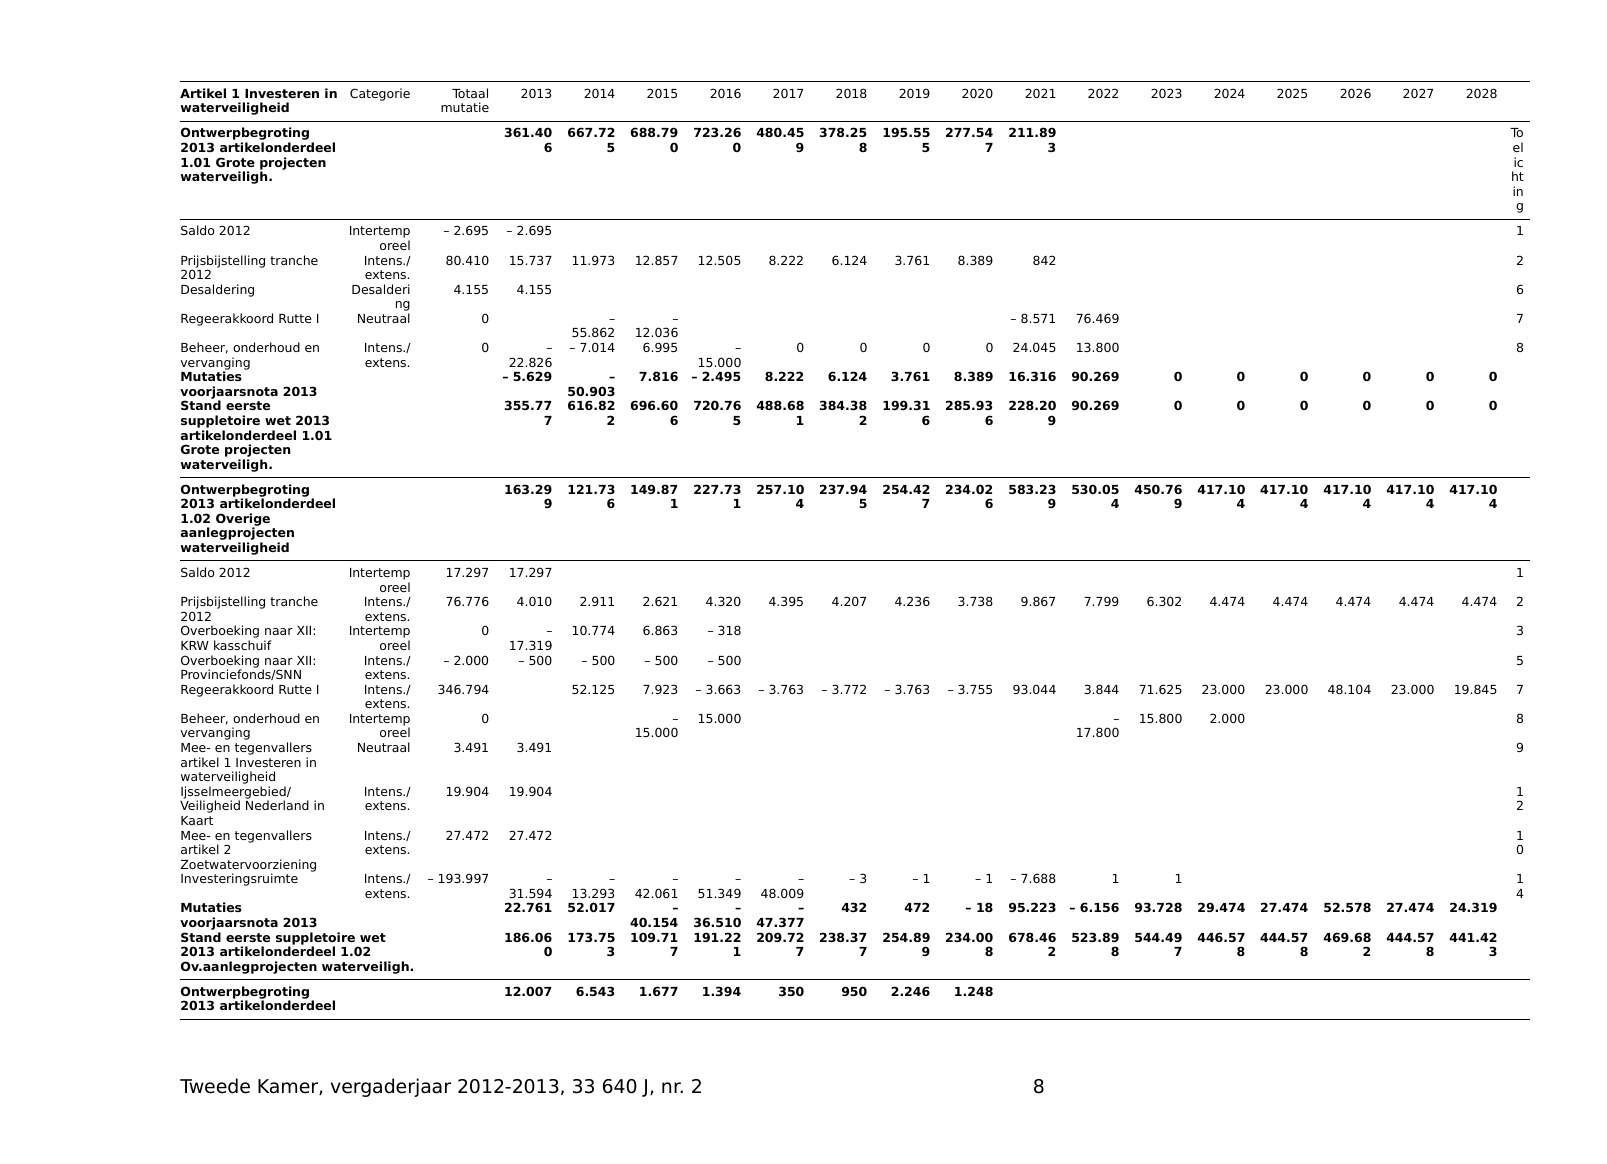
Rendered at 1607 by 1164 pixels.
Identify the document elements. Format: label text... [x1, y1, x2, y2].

table_cell 0 [1440, 399, 1503, 477]
table_cell 616.822 [558, 399, 621, 477]
table_cell – 500 [684, 653, 747, 682]
table_cell [684, 561, 747, 595]
table_cell 191.221 [684, 930, 747, 979]
table_cell 0 [416, 312, 495, 341]
table_cell [1503, 399, 1529, 477]
table_cell [1314, 561, 1377, 595]
table_cell [1251, 741, 1314, 784]
table_cell [747, 828, 810, 872]
table_cell [1125, 341, 1188, 370]
table_cell 0 [1377, 399, 1440, 477]
table_cell [684, 741, 747, 784]
table_cell 0 [1125, 370, 1188, 399]
table_cell 417.104 [1314, 478, 1377, 560]
table_header Artikel 1 Investeren in waterveiligheid [180, 82, 337, 121]
table_cell [999, 624, 1062, 653]
table_cell 9.867 [999, 595, 1062, 624]
table_cell 93.044 [999, 683, 1062, 712]
table_cell 237.945 [810, 478, 873, 560]
table_cell [338, 370, 416, 399]
table_cell 6.124 [810, 370, 873, 399]
table_cell 480.459 [747, 122, 810, 218]
table_cell 0 [1188, 370, 1251, 399]
table_cell 17.297 [416, 561, 495, 595]
table_cell – 2.695 [495, 220, 558, 253]
table_cell 678.462 [999, 930, 1062, 979]
table_cell [873, 220, 936, 253]
table_cell Intertemporeel [338, 220, 416, 253]
table_cell [1251, 283, 1314, 312]
table_cell [873, 828, 936, 872]
table_cell 12.505 [684, 253, 747, 282]
table_cell [1125, 828, 1188, 872]
table_cell 1 [1503, 220, 1529, 253]
table_cell 523.898 [1062, 930, 1125, 979]
table_cell [1251, 624, 1314, 653]
table_cell [1188, 872, 1251, 901]
table_cell Ontwerpbegroting 2013 artikelonderdeel 1.01 Grote projecten waterveiligh. [180, 122, 337, 218]
table_header 2017 [747, 82, 810, 121]
table_cell Toelichting [1503, 122, 1529, 218]
table_cell [1125, 283, 1188, 312]
table_header 2022 [1062, 82, 1125, 121]
table_cell 285.936 [936, 399, 999, 477]
table_cell [1251, 653, 1314, 682]
table_cell 0 [416, 341, 495, 370]
table_cell 2.000 [1188, 712, 1251, 741]
table_cell [558, 785, 621, 828]
table_cell – 2.000 [416, 653, 495, 682]
table_cell [1251, 872, 1314, 901]
table_cell 95.223 [999, 901, 1062, 930]
table_cell 361.406 [495, 122, 558, 218]
table_cell [558, 712, 621, 741]
table_cell [1188, 253, 1251, 282]
table_header 2015 [621, 82, 684, 121]
table_cell 0 [1377, 370, 1440, 399]
table_cell [416, 478, 495, 560]
table_cell [416, 370, 495, 399]
table_cell Ontwerpbegroting 2013 artikelonderdeel 1.02 Overige aanlegprojecten waterveiligheid [180, 478, 337, 560]
table_cell 2.621 [621, 595, 684, 624]
table_cell – 15.000 [621, 712, 684, 741]
table_cell 2 [1503, 595, 1529, 624]
table_cell [1062, 561, 1125, 595]
table_cell [495, 683, 558, 712]
table_cell 0 [1251, 399, 1314, 477]
table_cell 688.790 [621, 122, 684, 218]
table_cell 350 [747, 980, 810, 1018]
table_cell Ontwerpbegroting 2013 artikelonderdeel [180, 980, 337, 1018]
table_cell 23.000 [1251, 683, 1314, 712]
table_cell [558, 741, 621, 784]
table_cell [1251, 220, 1314, 253]
table_cell 199.316 [873, 399, 936, 477]
table_cell [1251, 980, 1314, 1018]
table_cell – 5.629 [495, 370, 558, 399]
table_cell [747, 220, 810, 253]
table_cell [936, 561, 999, 595]
table_cell 720.765 [684, 399, 747, 477]
table_cell Saldo 2012 [180, 220, 337, 253]
table_cell [1377, 872, 1440, 901]
table_cell [1377, 653, 1440, 682]
table_cell [747, 712, 810, 741]
table_cell [936, 712, 999, 741]
table_cell 195.555 [873, 122, 936, 218]
table_cell 186.060 [495, 930, 558, 979]
table_cell 4.474 [1377, 595, 1440, 624]
table_cell [416, 930, 495, 979]
table_cell [1125, 785, 1188, 828]
table_cell 19.904 [495, 785, 558, 828]
table_cell 417.104 [1188, 478, 1251, 560]
table_cell [1188, 741, 1251, 784]
table_cell [1503, 930, 1529, 979]
table_cell [1377, 828, 1440, 872]
table_cell [558, 828, 621, 872]
table_cell [1125, 220, 1188, 253]
table_cell [936, 283, 999, 312]
table_cell [936, 624, 999, 653]
table_cell 10.774 [558, 624, 621, 653]
table_cell [1440, 283, 1503, 312]
table_cell – 7.688 [999, 872, 1062, 901]
table_cell Intens./extens. [338, 872, 416, 901]
table_cell 0 [1314, 370, 1377, 399]
table_cell – 3 [810, 872, 873, 901]
table_cell [1377, 712, 1440, 741]
table_cell [810, 653, 873, 682]
table_cell 3.491 [495, 741, 558, 784]
table_cell 2.911 [558, 595, 621, 624]
table_cell 4.155 [416, 283, 495, 312]
table_cell [1377, 980, 1440, 1018]
table_cell Stand eerste suppletoire wet 2013 artikelonderdeel 1.02 Ov.aanlegprojecten waterveiligh. [180, 930, 416, 979]
table_cell 234.008 [936, 930, 999, 979]
table_cell 29.474 [1188, 901, 1251, 930]
table_cell [1314, 341, 1377, 370]
table_cell [495, 312, 558, 341]
table_cell 14 [1503, 872, 1529, 901]
table_cell Desaldering [180, 283, 337, 312]
table_cell 8.389 [936, 370, 999, 399]
table_cell – 47.377 [747, 901, 810, 930]
table_cell Saldo 2012 [180, 561, 337, 595]
table_cell 1 [1125, 872, 1188, 901]
table_cell Mee- en tegenvallers artikel 1 Investeren in waterveiligheid [180, 741, 337, 784]
table_cell 1.677 [621, 980, 684, 1018]
table_cell [810, 561, 873, 595]
table_cell [999, 980, 1062, 1018]
table_cell 7.923 [621, 683, 684, 712]
table_cell [1314, 312, 1377, 341]
table_cell [936, 312, 999, 341]
table_cell 450.769 [1125, 478, 1188, 560]
table_cell [1440, 312, 1503, 341]
table_cell [1125, 624, 1188, 653]
table_cell [1377, 741, 1440, 784]
table_cell 696.606 [621, 399, 684, 477]
table_cell [416, 901, 495, 930]
table_cell Prijsbijstelling tranche 2012 [180, 595, 337, 624]
table_cell [684, 283, 747, 312]
table_cell 277.547 [936, 122, 999, 218]
table_cell Ijsselmeergebied/Veiligheid Nederland in Kaart [180, 785, 337, 828]
table_cell [1440, 741, 1503, 784]
table_cell [747, 653, 810, 682]
table_cell 441.423 [1440, 930, 1503, 979]
table_cell – 500 [621, 653, 684, 682]
table_cell [1188, 341, 1251, 370]
table_cell 163.299 [495, 478, 558, 560]
table_cell [1377, 785, 1440, 828]
table_cell [1188, 828, 1251, 872]
table_header [1503, 82, 1529, 121]
table_cell 227.731 [684, 478, 747, 560]
table_cell [1062, 785, 1125, 828]
table_cell Intens./extens. [338, 828, 416, 872]
table_cell 8 [1503, 341, 1529, 370]
table_cell – 7.014 [558, 341, 621, 370]
table_cell Mee- en tegenvallers artikel 2 Zoetwatervoorziening [180, 828, 337, 872]
table_cell [1251, 122, 1314, 218]
table_cell 3.761 [873, 370, 936, 399]
table_cell 723.260 [684, 122, 747, 218]
table_cell 2 [1503, 253, 1529, 282]
table_cell 209.727 [747, 930, 810, 979]
table_cell 446.578 [1188, 930, 1251, 979]
table_cell [558, 283, 621, 312]
table_cell 76.469 [1062, 312, 1125, 341]
table_cell [1062, 253, 1125, 282]
table_cell 444.578 [1251, 930, 1314, 979]
table_cell [936, 653, 999, 682]
table_cell – 31.594 [495, 872, 558, 901]
table_cell 0 [936, 341, 999, 370]
table_cell 10 [1503, 828, 1529, 872]
table_cell 52.017 [558, 901, 621, 930]
table_cell – 42.061 [621, 872, 684, 901]
table_cell [621, 785, 684, 828]
table_cell 4.474 [1251, 595, 1314, 624]
table_cell [999, 785, 1062, 828]
table_cell [1251, 785, 1314, 828]
table_cell 8 [1503, 712, 1529, 741]
table_cell [747, 312, 810, 341]
table_cell [1188, 283, 1251, 312]
table_cell [338, 399, 416, 477]
table_cell – 318 [684, 624, 747, 653]
table_cell [810, 785, 873, 828]
table_header Totaal mutatie [416, 82, 495, 121]
table_cell Prijsbijstelling tranche 2012 [180, 253, 337, 282]
table_cell 27.472 [495, 828, 558, 872]
table_cell – 193.997 [416, 872, 495, 901]
table_cell – 500 [495, 653, 558, 682]
table_cell 0 [1188, 399, 1251, 477]
table_cell 417.104 [1251, 478, 1314, 560]
table_cell 469.682 [1314, 930, 1377, 979]
table_cell – 50.903 [558, 370, 621, 399]
table_header 2019 [873, 82, 936, 121]
table_cell 0 [416, 712, 495, 741]
table_cell [1188, 561, 1251, 595]
table_cell 7 [1503, 683, 1529, 712]
table_cell 90.269 [1062, 399, 1125, 477]
table_cell [1062, 624, 1125, 653]
table_cell [999, 283, 1062, 312]
table_cell [873, 624, 936, 653]
table_cell 3.738 [936, 595, 999, 624]
table_cell Intertemporeel [338, 624, 416, 653]
table_cell [1314, 741, 1377, 784]
table_cell [1314, 785, 1377, 828]
table_cell 211.893 [999, 122, 1062, 218]
table_cell 12 [1503, 785, 1529, 828]
table_cell 52.578 [1314, 901, 1377, 930]
table_cell [810, 741, 873, 784]
table_cell [338, 901, 416, 930]
table_header 2016 [684, 82, 747, 121]
table_cell [1125, 561, 1188, 595]
table_cell 417.104 [1377, 478, 1440, 560]
table_cell 8.222 [747, 370, 810, 399]
table_cell – 17.319 [495, 624, 558, 653]
table_cell Beheer, onderhoud en vervanging [180, 712, 337, 741]
table_header 2027 [1377, 82, 1440, 121]
table_cell [1377, 561, 1440, 595]
table_cell 583.239 [999, 478, 1062, 560]
table_cell [1188, 624, 1251, 653]
table_cell [1251, 828, 1314, 872]
table_cell [1314, 624, 1377, 653]
table_cell Intens./extens. [338, 341, 416, 370]
table_cell [873, 653, 936, 682]
table_cell 0 [873, 341, 936, 370]
table_cell [810, 220, 873, 253]
table_cell Neutraal [338, 741, 416, 784]
table_cell 0 [1314, 399, 1377, 477]
table_cell 23.000 [1188, 683, 1251, 712]
table_cell [1251, 561, 1314, 595]
table_cell 8.389 [936, 253, 999, 282]
table_cell [936, 828, 999, 872]
table_cell [1440, 828, 1503, 872]
table_cell [873, 785, 936, 828]
table_cell Intertemporeel [338, 712, 416, 741]
table_cell [1125, 312, 1188, 341]
table_cell 48.104 [1314, 683, 1377, 712]
table_cell – 3.772 [810, 683, 873, 712]
table_cell 228.209 [999, 399, 1062, 477]
table_cell 80.410 [416, 253, 495, 282]
table_cell [873, 561, 936, 595]
table_cell [338, 122, 416, 218]
table_cell 90.269 [1062, 370, 1125, 399]
table_cell [1377, 312, 1440, 341]
table_cell 15.800 [1125, 712, 1188, 741]
table_cell 16.316 [999, 370, 1062, 399]
table_cell [1125, 980, 1188, 1018]
table_cell – 40.154 [621, 901, 684, 930]
table_cell 472 [873, 901, 936, 930]
table_cell Desaldering [338, 283, 416, 312]
table_cell 17.297 [495, 561, 558, 595]
table_cell [1440, 561, 1503, 595]
table_cell 0 [1125, 399, 1188, 477]
table_cell [810, 624, 873, 653]
table_cell [1062, 220, 1125, 253]
table_cell [1503, 478, 1529, 560]
table_cell 950 [810, 980, 873, 1018]
table_cell Regeerakkoord Rutte I [180, 312, 337, 341]
table_cell 488.681 [747, 399, 810, 477]
table_cell [1314, 253, 1377, 282]
table_cell Intens./extens. [338, 683, 416, 712]
table_cell 254.427 [873, 478, 936, 560]
table_cell [621, 561, 684, 595]
table_cell [1188, 785, 1251, 828]
table_cell 544.497 [1125, 930, 1188, 979]
table_cell [416, 399, 495, 477]
table_cell 3 [1503, 624, 1529, 653]
table_cell Intens./extens. [338, 653, 416, 682]
table_header 2023 [1125, 82, 1188, 121]
table_cell – 17.800 [1062, 712, 1125, 741]
table_header 2018 [810, 82, 873, 121]
table_cell [684, 220, 747, 253]
table_cell 1.394 [684, 980, 747, 1018]
table_cell 173.753 [558, 930, 621, 979]
table_cell [999, 653, 1062, 682]
table_cell Overboeking naar XII: KRW kasschuif [180, 624, 337, 653]
table_cell [1125, 253, 1188, 282]
table_cell [747, 283, 810, 312]
table_cell 76.776 [416, 595, 495, 624]
table_cell 432 [810, 901, 873, 930]
table_cell [1251, 253, 1314, 282]
table_cell [1440, 341, 1503, 370]
table_cell 6 [1503, 283, 1529, 312]
table_cell 7.816 [621, 370, 684, 399]
table_header 2021 [999, 82, 1062, 121]
table_cell 8.222 [747, 253, 810, 282]
table_cell – 3.755 [936, 683, 999, 712]
table_header Categorie [338, 82, 416, 121]
table_cell Mutaties voorjaarsnota 2013 [180, 370, 337, 399]
table_cell 355.777 [495, 399, 558, 477]
table_cell [621, 220, 684, 253]
table_cell [1314, 283, 1377, 312]
table_cell 4.395 [747, 595, 810, 624]
table_cell 109.717 [621, 930, 684, 979]
table_cell [999, 741, 1062, 784]
table_cell 24.319 [1440, 901, 1503, 930]
table_cell Regeerakkoord Rutte I [180, 683, 337, 712]
table_cell [1377, 220, 1440, 253]
table_cell 0 [1251, 370, 1314, 399]
table_cell [1377, 253, 1440, 282]
table_cell 1 [1062, 872, 1125, 901]
table_header 2028 [1440, 82, 1503, 121]
table_cell – 3.663 [684, 683, 747, 712]
table_cell 0 [416, 624, 495, 653]
table_cell [1314, 220, 1377, 253]
table_cell 6.995 [621, 341, 684, 370]
table_cell 254.899 [873, 930, 936, 979]
table_cell 4.474 [1440, 595, 1503, 624]
table_cell [1188, 220, 1251, 253]
table_cell 4.474 [1188, 595, 1251, 624]
table_cell [338, 478, 416, 560]
table_cell [684, 785, 747, 828]
table_cell 13.800 [1062, 341, 1125, 370]
table_cell 7.799 [1062, 595, 1125, 624]
table_cell [810, 283, 873, 312]
table_cell [936, 220, 999, 253]
table_cell 444.578 [1377, 930, 1440, 979]
table_cell 0 [747, 341, 810, 370]
table_cell – 2.495 [684, 370, 747, 399]
table_cell – 48.009 [747, 872, 810, 901]
table_cell [999, 220, 1062, 253]
table_cell – 15.000 [684, 341, 747, 370]
table_cell – 6.156 [1062, 901, 1125, 930]
table_cell [1314, 653, 1377, 682]
table_cell [999, 712, 1062, 741]
table_cell 257.104 [747, 478, 810, 560]
table_cell [747, 561, 810, 595]
table_cell 4.010 [495, 595, 558, 624]
table_cell Stand eerste suppletoire wet 2013 artikelonderdeel 1.01 Grote projecten waterveiligh. [180, 399, 337, 477]
table_cell [1440, 220, 1503, 253]
table_cell [1314, 872, 1377, 901]
table_cell Intens./extens. [338, 253, 416, 282]
table_cell 121.736 [558, 478, 621, 560]
table_cell – 8.571 [999, 312, 1062, 341]
table_cell [999, 561, 1062, 595]
table_cell [1188, 653, 1251, 682]
table_cell [495, 712, 558, 741]
table_cell [1377, 283, 1440, 312]
table_cell 6.863 [621, 624, 684, 653]
table_cell [1188, 122, 1251, 218]
table_cell [1314, 980, 1377, 1018]
table_cell [936, 741, 999, 784]
table_cell [1125, 122, 1188, 218]
table_cell Investeringsruimte [180, 872, 337, 901]
table_cell – 22.826 [495, 341, 558, 370]
table_cell [1251, 712, 1314, 741]
table_cell – 3.763 [747, 683, 810, 712]
table_cell 27.474 [1377, 901, 1440, 930]
table_cell [747, 624, 810, 653]
table_cell 3.761 [873, 253, 936, 282]
table_cell Intertemporeel [338, 561, 416, 595]
table_cell 6.124 [810, 253, 873, 282]
table_cell 1 [1503, 561, 1529, 595]
table_cell [873, 312, 936, 341]
table_cell [1251, 312, 1314, 341]
table_cell 22.761 [495, 901, 558, 930]
table_cell [558, 220, 621, 253]
table_cell 149.871 [621, 478, 684, 560]
table_cell – 18 [936, 901, 999, 930]
table_header 2014 [558, 82, 621, 121]
table_cell [1440, 253, 1503, 282]
table_cell 27.472 [416, 828, 495, 872]
table_cell [338, 980, 416, 1018]
table_cell 6.302 [1125, 595, 1188, 624]
table_cell 11.973 [558, 253, 621, 282]
table_cell 842 [999, 253, 1062, 282]
table_cell 384.382 [810, 399, 873, 477]
table_cell [1377, 122, 1440, 218]
table_cell [1314, 122, 1377, 218]
table_cell [810, 828, 873, 872]
table_header 2026 [1314, 82, 1377, 121]
table_cell 93.728 [1125, 901, 1188, 930]
table_cell Overboeking naar XII: Provinciefonds/SNN [180, 653, 337, 682]
table_cell [621, 283, 684, 312]
table_cell 2.246 [873, 980, 936, 1018]
table_cell [558, 561, 621, 595]
table_cell 52.125 [558, 683, 621, 712]
table_cell – 500 [558, 653, 621, 682]
table_cell [1125, 741, 1188, 784]
table_header 2020 [936, 82, 999, 121]
table_cell [810, 712, 873, 741]
table_cell – 36.510 [684, 901, 747, 930]
table_cell [1125, 653, 1188, 682]
table_header 2013 [495, 82, 558, 121]
table_cell – 1 [936, 872, 999, 901]
table_cell 4.236 [873, 595, 936, 624]
table_cell 0 [810, 341, 873, 370]
table_cell [873, 283, 936, 312]
table_cell 0 [1440, 370, 1503, 399]
table_cell – 3.763 [873, 683, 936, 712]
table_cell [1062, 122, 1125, 218]
table_cell 4.474 [1314, 595, 1377, 624]
table_cell [416, 980, 495, 1018]
table_cell [1188, 312, 1251, 341]
table_cell – 12.036 [621, 312, 684, 341]
table_header 2024 [1188, 82, 1251, 121]
table_cell [873, 741, 936, 784]
table_cell [1503, 370, 1529, 399]
table_cell 15.000 [684, 712, 747, 741]
table_cell 4.207 [810, 595, 873, 624]
table_cell [1188, 980, 1251, 1018]
table_cell [1314, 828, 1377, 872]
table_cell 19.845 [1440, 683, 1503, 712]
table_cell [810, 312, 873, 341]
table_cell [1503, 901, 1529, 930]
table_cell [1440, 712, 1503, 741]
table_cell 3.491 [416, 741, 495, 784]
table_header 2025 [1251, 82, 1314, 121]
table_cell – 2.695 [416, 220, 495, 253]
table_cell [1440, 980, 1503, 1018]
table_cell 24.045 [999, 341, 1062, 370]
table_cell 4.155 [495, 283, 558, 312]
table_cell Beheer, onderhoud en vervanging [180, 341, 337, 370]
table_cell [1440, 122, 1503, 218]
table_cell [1377, 341, 1440, 370]
table_cell 238.377 [810, 930, 873, 979]
table_cell 1.248 [936, 980, 999, 1018]
table_cell 3.844 [1062, 683, 1125, 712]
table_cell 9 [1503, 741, 1529, 784]
table_cell Neutraal [338, 312, 416, 341]
table_cell 234.026 [936, 478, 999, 560]
table_cell 6.543 [558, 980, 621, 1018]
table_cell [1314, 712, 1377, 741]
table_cell – 1 [873, 872, 936, 901]
table_cell [1503, 980, 1529, 1018]
table_cell [1062, 283, 1125, 312]
table_cell [1377, 624, 1440, 653]
table_cell [684, 312, 747, 341]
table_cell Intens./extens. [338, 595, 416, 624]
table_cell [1251, 341, 1314, 370]
table_cell [1440, 785, 1503, 828]
table_cell [621, 741, 684, 784]
table_cell [621, 828, 684, 872]
table_cell 12.857 [621, 253, 684, 282]
table_cell 4.320 [684, 595, 747, 624]
table_cell [936, 785, 999, 828]
table_cell [747, 741, 810, 784]
table_cell 417.104 [1440, 478, 1503, 560]
table_cell [416, 122, 495, 218]
table_cell [1440, 653, 1503, 682]
table_cell 27.474 [1251, 901, 1314, 930]
table_cell [873, 712, 936, 741]
table_cell Mutaties voorjaarsnota 2013 [180, 901, 337, 930]
table_cell [747, 785, 810, 828]
table_cell 15.737 [495, 253, 558, 282]
table_cell [1440, 872, 1503, 901]
table_cell 5 [1503, 653, 1529, 682]
table_cell 346.794 [416, 683, 495, 712]
table_cell [1440, 624, 1503, 653]
table_cell Intens./extens. [338, 785, 416, 828]
table_cell [999, 828, 1062, 872]
table_cell 71.625 [1125, 683, 1188, 712]
table_cell 19.904 [416, 785, 495, 828]
table_cell [1062, 980, 1125, 1018]
table_cell 530.054 [1062, 478, 1125, 560]
table_cell 667.725 [558, 122, 621, 218]
table_cell [1062, 741, 1125, 784]
table_cell – 51.349 [684, 872, 747, 901]
table_cell 378.258 [810, 122, 873, 218]
table_cell 12.007 [495, 980, 558, 1018]
table_cell [684, 828, 747, 872]
table_cell 23.000 [1377, 683, 1440, 712]
table_cell [1062, 828, 1125, 872]
table_cell [1062, 653, 1125, 682]
table_cell 7 [1503, 312, 1529, 341]
table_cell – 13.293 [558, 872, 621, 901]
table_cell – 55.862 [558, 312, 621, 341]
